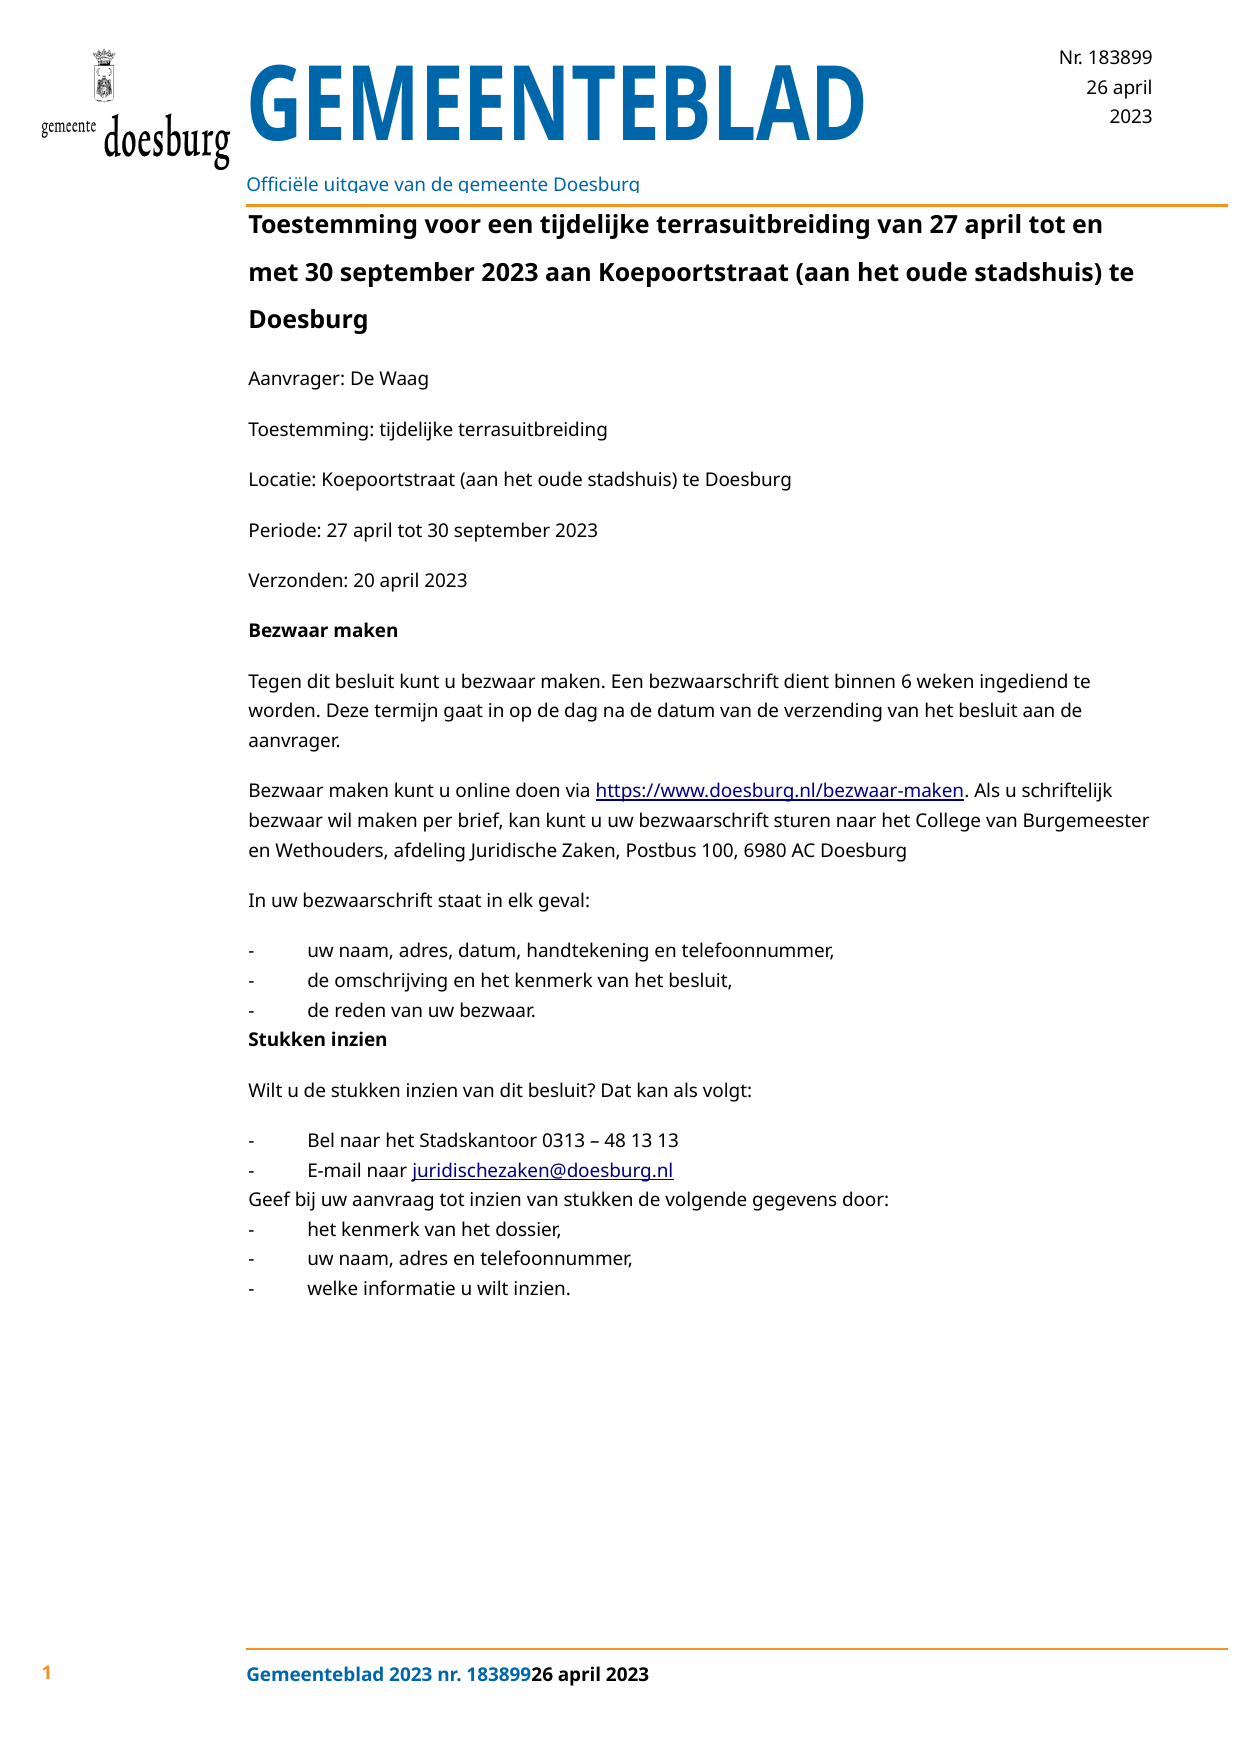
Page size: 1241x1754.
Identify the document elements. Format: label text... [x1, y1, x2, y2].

text Verzonden: 20 april 2023 [248, 567, 1152, 593]
text Toestemming: tijdelijke terrasuitbreiding [248, 416, 1152, 442]
text Toestemming voor een tijdelijke terrasuitbreiding van 27 april tot en met 30 september 2023 aan Koepoortstraat (aan het oude stadshuis) te Doesburg [248, 207, 1152, 336]
text Tegen dit besluit kunt u bezwaar maken. Een bezwaarschrift dient binnen 6 weken ingediend te worden. Deze termijn gaat in op de dag na de datum van de verzending van het besluit aan de aanvrager. [248, 668, 1152, 753]
text Wilt u de stukken inzien van dit besluit? Dat kan als volgt: [248, 1077, 1152, 1102]
list E-mail naar juridischezaken@doesburg.nl [248, 1157, 1152, 1182]
list uw naam, adres en telefoonnummer, [248, 1246, 1152, 1271]
text In uw bezwaarschrift staat in elk geval: [248, 887, 1152, 913]
list Bel naar het Stadskantoor 0313 – 48 13 13 [248, 1127, 1152, 1153]
list de omschrijving en het kenmerk van het besluit, [248, 967, 1152, 993]
text Geef bij uw aanvraag tot inzien van stukken de volgende gegevens door: [248, 1186, 1152, 1212]
picture [41, 47, 231, 172]
text Stukken inzien [248, 1026, 1152, 1052]
text Periode: 27 april tot 30 september 2023 [248, 517, 1152, 542]
text Locatie: Koepoortstraat (aan het oude stadshuis) te Doesburg [248, 466, 1152, 492]
text Bezwaar maken [248, 618, 1152, 643]
text Aanvrager: De Waag [248, 366, 1152, 391]
text Bezwaar maken kunt u online doen via https://www.doesburg.nl/bezwaar-maken. Als u schriftelijk bezwaar wil maken per brief, kan kunt u uw bezwaarschrift sturen naar het College van Burgemeester en Wethouders, afdeling Juridische Zaken, Postbus 100, 6980 AC Doesburg [248, 778, 1152, 862]
list uw naam, adres, datum, handtekening en telefoonnummer, [248, 938, 1152, 963]
list het kenmerk van het dossier, [248, 1216, 1152, 1242]
list welke informatie u wilt inzien. [248, 1275, 1152, 1301]
list de reden van uw bezwaar. [248, 997, 1152, 1022]
